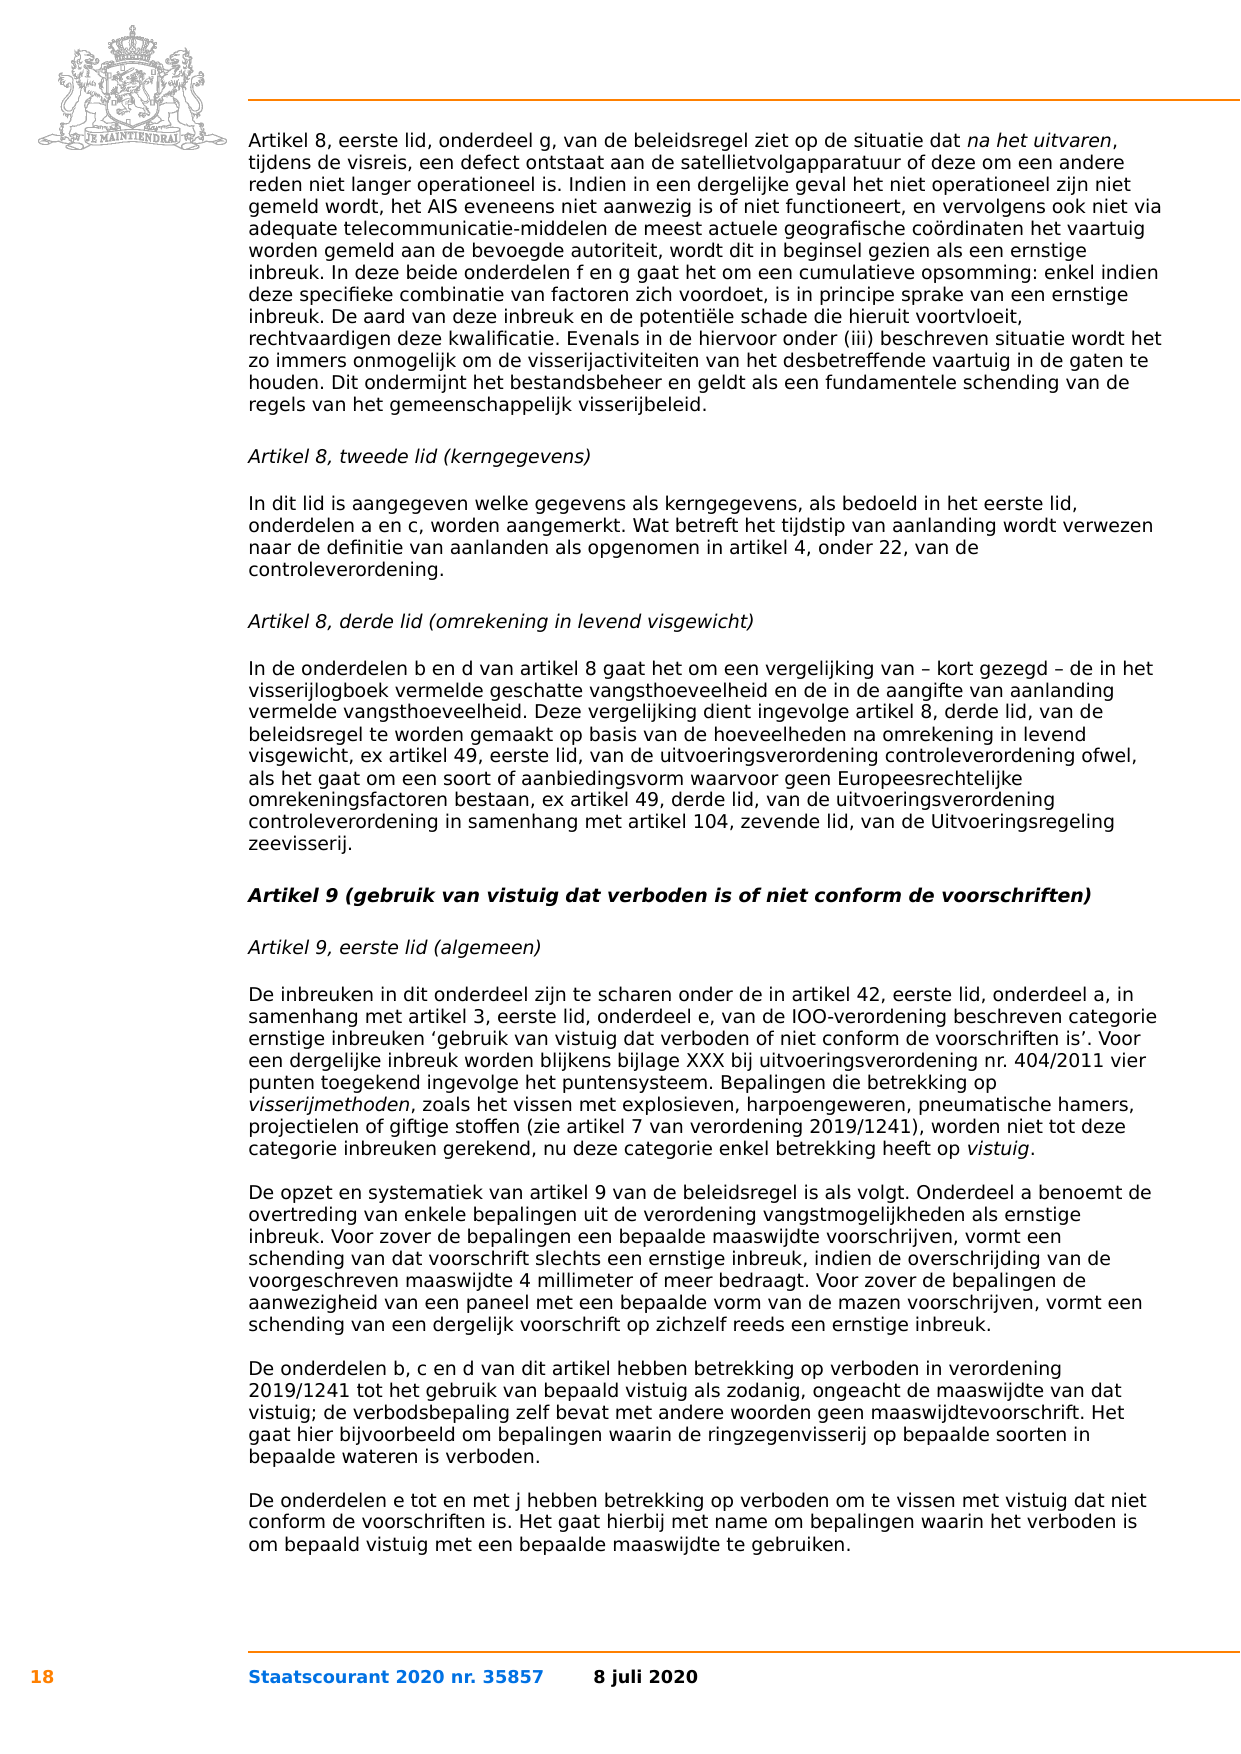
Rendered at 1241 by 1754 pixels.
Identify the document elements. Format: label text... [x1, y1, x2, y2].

text Artikel 8, eerste lid, onderdeel g, van de beleidsregel ziet op de situatie dat na het uitvaren, tijdens de visreis, een defect ontstaat aan de satellietvolgapparatuur of deze om een andere reden niet langer operationeel is. Indien in een dergelijke geval het niet operationeel zijn niet gemeld wordt, het AIS eveneens niet aanwezig is of niet functioneert, en vervolgens ook niet via adequate telecommunicatie-middelen de meest actuele geografische coördinaten het vaartuig worden gemeld aan de bevoegde autoriteit, wordt dit in beginsel gezien als een ernstige inbreuk. In deze beide onderdelen f en g gaat het om een cumulatieve opsomming: enkel indien deze specifieke combinatie van factoren zich voordoet, is in principe sprake van een ernstige inbreuk. De aard van deze inbreuk en de potentiële schade die hieruit voortvloeit, rechtvaardigen deze kwalificatie. Evenals in de hiervoor onder (iii) beschreven situatie wordt het zo immers onmogelijk om de visserijactiviteiten van het desbetreffende vaartuig in de gaten te houden. Dit ondermijnt het bestandsbeheer en geldt als een fundamentele schending van de regels van het gemeenschappelijk visserijbeleid. [248, 130, 1163, 416]
text De opzet en systematiek van artikel 9 van de beleidsregel is als volgt. Onderdeel a benoemt de overtreding van enkele bepalingen uit de verordening vangstmogelijkheden als ernstige inbreuk. Voor zover de bepalingen een bepaalde maaswijdte voorschrijven, vormt een schending van dat voorschrift slechts een ernstige inbreuk, indien de overschrijding van de voorgeschreven maaswijdte 4 millimeter of meer bedraagt. Voor zover de bepalingen de aanwezigheid van een paneel met een bepaalde vorm van de mazen voorschrijven, vormt een schending van een dergelijk voorschrift op zichzelf reeds een ernstige inbreuk. [248, 1182, 1163, 1336]
text In de onderdelen b en d van artikel 8 gaat het om een vergelijking van – kort gezegd – de in het visserijlogboek vermelde geschatte vangsthoeveelheid en de in de aangifte van aanlanding vermelde vangsthoeveelheid. Deze vergelijking dient ingevolge artikel 8, derde lid, van de beleidsregel te worden gemaakt op basis van de hoeveelheden na omrekening in levend visgewicht, ex artikel 49, eerste lid, van de uitvoeringsverordening controleverordening ofwel, als het gaat om een soort of aanbiedingsvorm waarvoor geen Europeesrechtelijke omrekeningsfactoren bestaan, ex artikel 49, derde lid, van de uitvoeringsverordening controleverordening in samenhang met artikel 104, zevende lid, van de Uitvoeringsregeling zeevisserij. [248, 657, 1163, 855]
picture [38, 25, 227, 150]
subtitle Artikel 8, derde lid (omrekening in levend visgewicht) [248, 611, 1163, 632]
subtitle Artikel 9 (gebruik van vistuig dat verboden is of niet conform de voorschriften) [248, 885, 1163, 907]
subtitle Artikel 9, eerste lid (algemeen) [248, 937, 1163, 959]
text In dit lid is aangegeven welke gegevens als kerngegevens, als bedoeld in het eerste lid, onderdelen a en c, worden aangemerkt. Wat betreft het tijdstip van aanlanding wordt verwezen naar de definitie van aanlanden als opgenomen in artikel 4, onder 22, van de controleverordening. [248, 493, 1163, 581]
text De inbreuken in dit onderdeel zijn te scharen onder de in artikel 42, eerste lid, onderdeel a, in samenhang met artikel 3, eerste lid, onderdeel e, van de IOO-verordening beschreven categorie ernstige inbreuken ‘gebruik van vistuig dat verboden of niet conform de voorschriften is’. Voor een dergelijke inbreuk worden blijkens bijlage XXX bij uitvoeringsverordening nr. 404/2011 vier punten toegekend ingevolge het puntensysteem. Bepalingen die betrekking op visserijmethoden, zoals het vissen met explosieven, harpoengeweren, pneumatische hamers, projectielen of giftige stoffen (zie artikel 7 van verordening 2019/1241), worden niet tot deze categorie inbreuken gerekend, nu deze categorie enkel betrekking heeft op vistuig. [248, 984, 1163, 1160]
text De onderdelen e tot en met j hebben betrekking op verboden om te vissen met vistuig dat niet conform de voorschriften is. Het gaat hierbij met name om bepalingen waarin het verboden is om bepaald vistuig met een bepaalde maaswijdte te gebruiken. [248, 1489, 1163, 1555]
text De onderdelen b, c en d van dit artikel hebben betrekking op verboden in verordening 2019/1241 tot het gebruik van bepaald vistuig als zodanig, ongeacht de maaswijdte van dat vistuig; de verbodsbepaling zelf bevat met andere woorden geen maaswijdtevoorschrift. Het gaat hier bijvoorbeeld om bepalingen waarin de ringzegenvisserij op bepaalde soorten in bepaalde wateren is verboden. [248, 1358, 1163, 1468]
subtitle Artikel 8, tweede lid (kerngegevens) [248, 446, 1163, 468]
